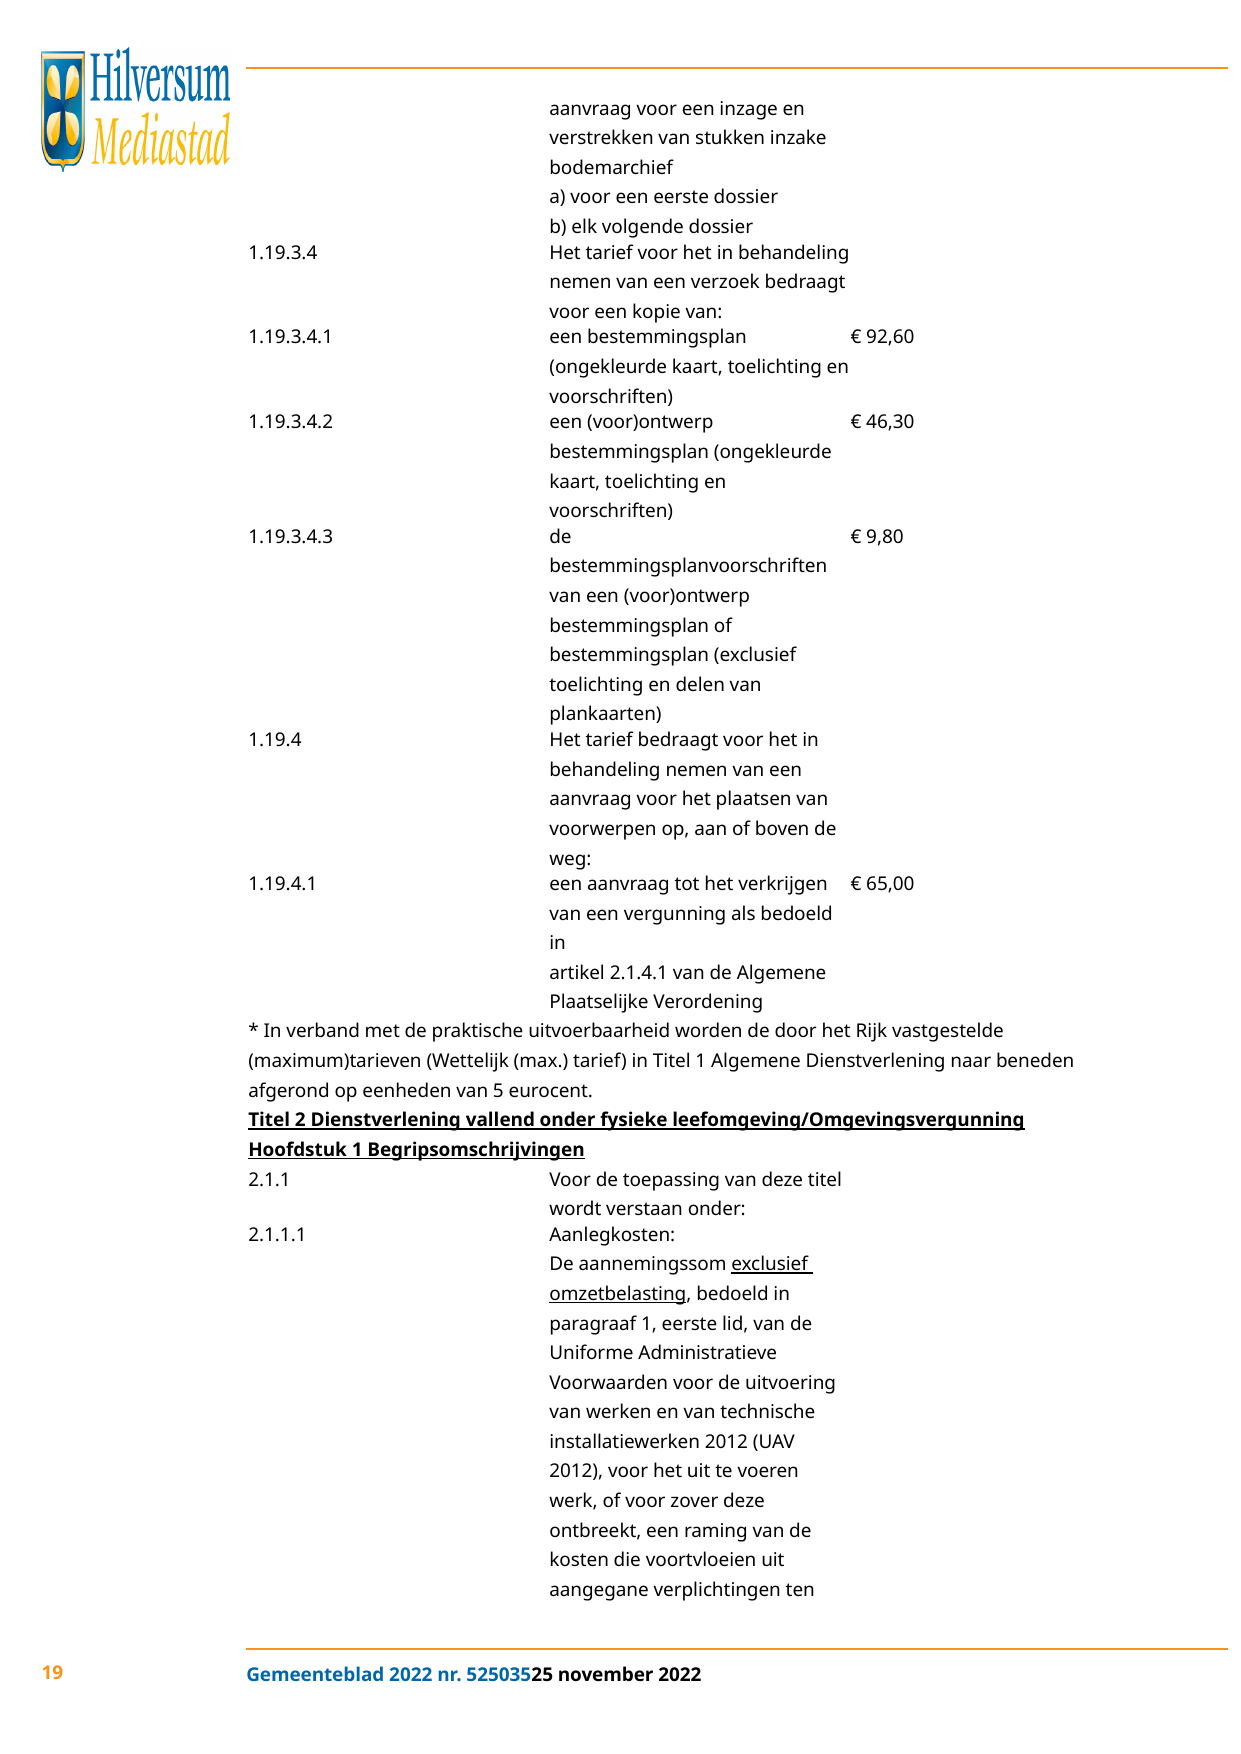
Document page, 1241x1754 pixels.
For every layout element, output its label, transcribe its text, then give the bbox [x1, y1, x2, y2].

table_cell 1.19.3.4 [248, 239, 549, 324]
table_cell aanvraag voor een inzage en verstrekken van stukken inzake bodemarchief a) voor een eerste dossier b) elk volgende dossier [549, 95, 850, 239]
table_cell [248, 95, 549, 239]
table_cell de bestemmingsplanvoorschriften van een (voor)ontwerp bestemmingsplan of bestemmingsplan (exclusief toelichting en delen van plankaarten) [549, 523, 850, 726]
table_header [850, 1166, 1152, 1221]
text Titel 2 Dienstverlening vallend onder fysieke leefomgeving/Omgevingsvergunning [248, 1106, 1152, 1132]
table_cell 1.19.4.1 [248, 870, 549, 1014]
table_cell Het tarief voor het in behandeling nemen van een verzoek bedraagt voor een kopie van: [549, 239, 850, 324]
table_cell Het tarief bedraagt voor het in behandeling nemen van een aanvraag voor het plaatsen van voorwerpen op, aan of boven de weg: [549, 726, 850, 870]
table_cell € 92,60 [850, 324, 1152, 409]
table_cell € 9,80 [850, 523, 1152, 726]
text * In verband met de praktische uitvoerbaarheid worden de door het Rijk vastgestelde (maximum)tarieven (Wettelijk (max.) tarief) in Titel 1 Algemene Dienstverlening naar beneden afgerond op eenheden van 5 eurocent. [248, 1018, 1152, 1103]
table_cell 2.1.1.1 [248, 1221, 549, 1602]
table_cell 1.19.3.4.3 [248, 523, 549, 726]
table_cell [850, 726, 1152, 870]
table_cell Aanlegkosten: De aannemingssom exclusief omzetbelasting, bedoeld in paragraaf 1, eerste lid, van de Uniforme Administratieve Voorwaarden voor de uitvoering van werken en van technische installatiewerken 2012 (UAV 2012), voor het uit te voeren werk, of voor zover deze ontbreekt, een raming van de kosten die voortvloeien uit aangegane verplichtingen ten [549, 1221, 850, 1602]
table_cell 1.19.3.4.1 [248, 324, 549, 409]
table_cell een (voor)ontwerp bestemmingsplan (ongekleurde kaart, toelichting en voorschriften) [549, 409, 850, 523]
picture [41, 47, 231, 172]
table_cell € 65,00 [850, 870, 1152, 1014]
table_header Voor de toepassing van deze titel wordt verstaan onder: [549, 1166, 850, 1221]
table_header 2.1.1 [248, 1166, 549, 1221]
table_cell [850, 1221, 1152, 1602]
table_cell 1.19.3.4.2 [248, 409, 549, 523]
table_cell een bestemmingsplan (ongekleurde kaart, toelichting en voorschriften) [549, 324, 850, 409]
table_cell 1.19.4 [248, 726, 549, 870]
table_cell een aanvraag tot het verkrijgen van een vergunning als bedoeld in artikel 2.1.4.1 van de Algemene Plaatselijke Verordening [549, 870, 850, 1014]
table_cell € 46,30 [850, 409, 1152, 523]
text Hoofdstuk 1 Begripsomschrijvingen [248, 1136, 1152, 1162]
table_cell [850, 239, 1152, 324]
table_cell [850, 95, 1152, 239]
